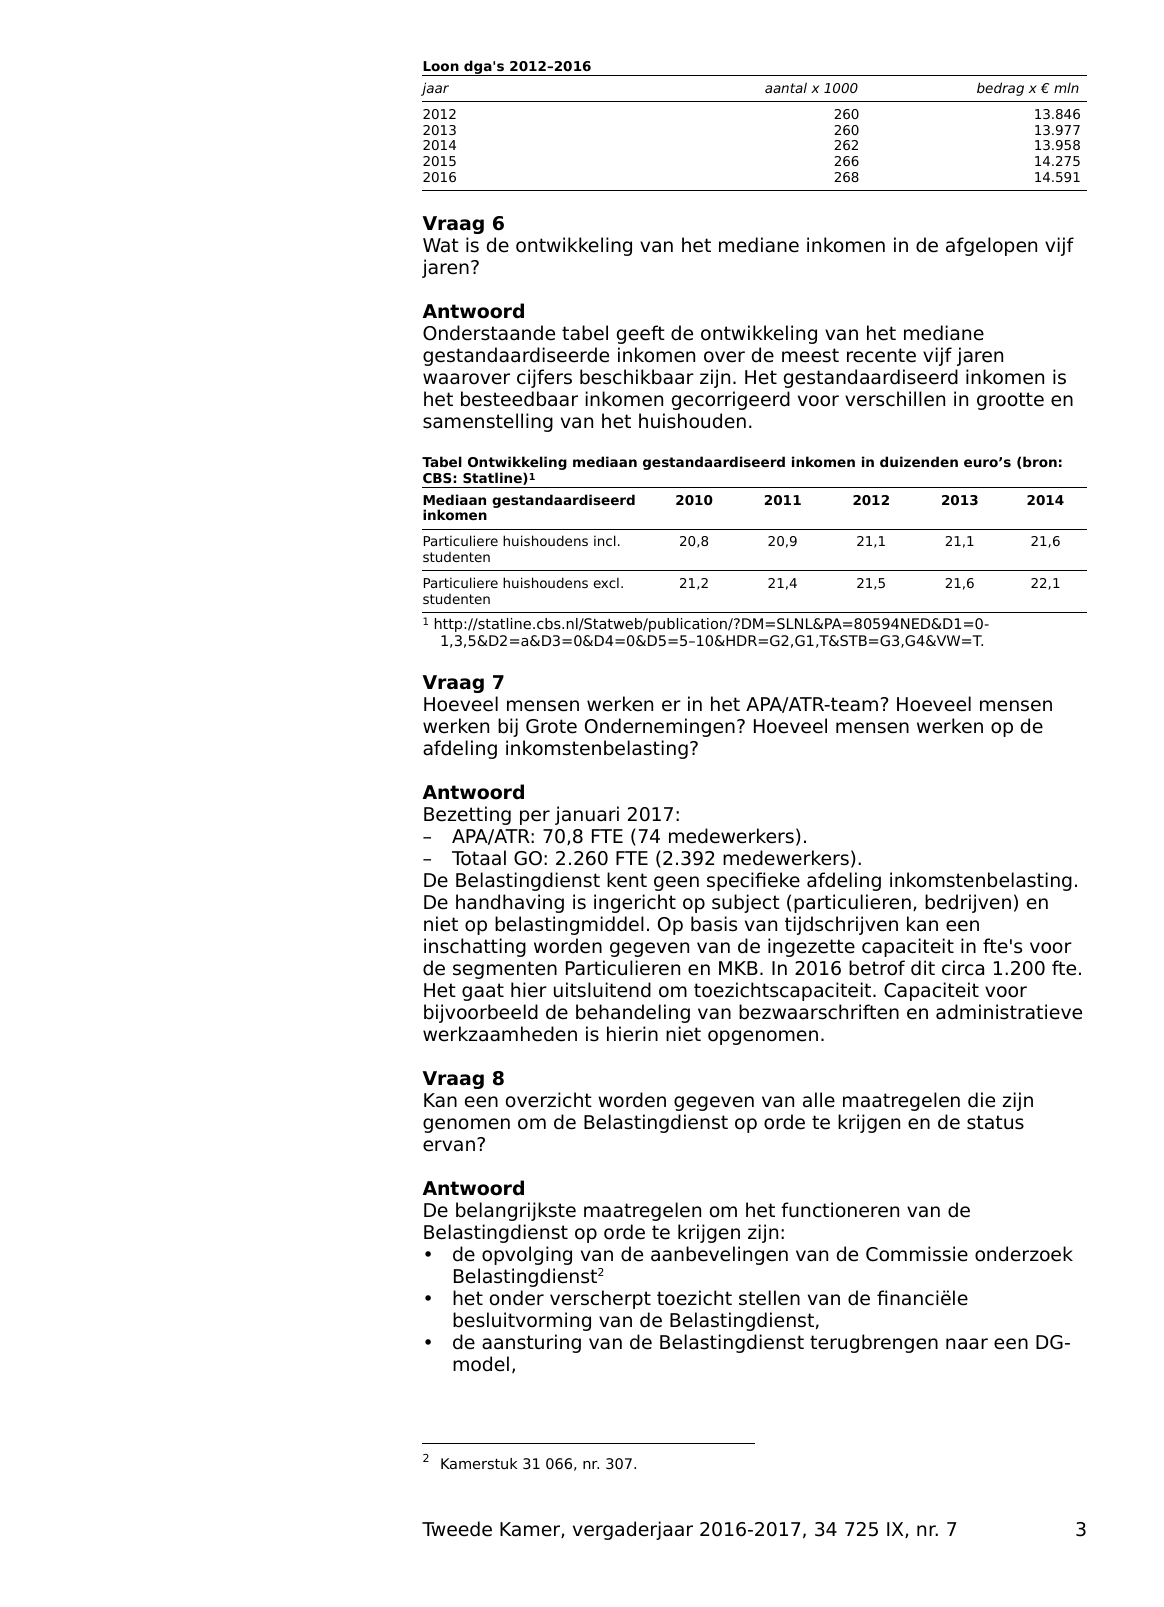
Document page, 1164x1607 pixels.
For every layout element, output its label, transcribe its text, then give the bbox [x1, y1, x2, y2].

table_cell 13.846 [865, 102, 1087, 122]
table_cell bedrag x € mln [865, 76, 1087, 101]
text – APA/ATR: 70,8 FTE (74 medewerkers). [422, 826, 1087, 848]
table_cell 20,8 [650, 530, 738, 570]
table_cell Mediaan gestandaardiseerd inkomen [422, 488, 649, 528]
table_cell 2014 [1004, 488, 1087, 528]
table_cell 2013 [915, 488, 1004, 528]
table_cell Particuliere huishoudens incl. studenten [422, 530, 649, 570]
table_cell 260 [644, 123, 865, 138]
text Antwoord [422, 301, 1087, 323]
table_header Tabel Ontwikkeling mediaan gestandaardiseerd inkomen in duizenden euro’s (bron: CBS: Statline)1 [422, 455, 1087, 487]
text – Totaal GO: 2.260 FTE (2.392 medewerkers). [422, 848, 1087, 870]
table_cell 2011 [738, 488, 827, 528]
table_cell aantal x 1000 [644, 76, 865, 101]
text Bezetting per januari 2017: [422, 804, 1087, 826]
text Wat is de ontwikkeling van het mediane inkomen in de afgelopen vijf jaren? [422, 235, 1087, 279]
text • het onder verscherpt toezicht stellen van de financiële besluitvorming van de Belastingdienst, [422, 1288, 1087, 1332]
text Kan een overzicht worden gegeven van alle maatregelen die zijn genomen om de Belastingdienst op orde te krijgen en de status ervan? [422, 1090, 1087, 1156]
text Onderstaande tabel geeft de ontwikkeling van het mediane gestandaardiseerde inkomen over de meest recente vijf jaren waarover cijfers beschikbaar zijn. Het gestandaardiseerd inkomen is het besteedbaar inkomen gecorrigeerd voor verschillen in grootte en samenstelling van het huishouden. [422, 323, 1087, 433]
table_cell 260 [644, 102, 865, 122]
table_cell 21,1 [827, 530, 915, 570]
table_cell 13.977 [865, 123, 1087, 138]
table_cell 14.275 [865, 154, 1087, 169]
table_cell 268 [644, 170, 865, 190]
table_cell 2013 [422, 123, 644, 138]
text De Belastingdienst kent geen specifieke afdeling inkomstenbelasting. De handhaving is ingericht op subject (particulieren, bedrijven) en niet op belastingmiddel. Op basis van tijdschrijven kan een inschatting worden gegeven van de ingezette capaciteit in fte's voor de segmenten Particulieren en MKB. In 2016 betrof dit circa 1.200 fte. Het gaat hier uitsluitend om toezichtscapaciteit. Capaciteit voor bijvoorbeeld de behandeling van bezwaarschriften en administratieve werkzaamheden is hierin niet opgenomen. [422, 870, 1087, 1046]
text Kamerstuk 31 066, nr. 307. [422, 1452, 1087, 1474]
table_cell 21,2 [650, 571, 738, 612]
table_cell 262 [644, 138, 865, 154]
table_cell 2010 [650, 488, 738, 528]
table_cell 2014 [422, 138, 644, 154]
table_cell 2012 [827, 488, 915, 528]
table_cell Particuliere huishoudens excl. studenten [422, 571, 649, 612]
text Hoeveel mensen werken er in het APA/ATR-team? Hoeveel mensen werken bij Grote Ondernemingen? Hoeveel mensen werken op de afdeling inkomstenbelasting? [422, 694, 1087, 760]
table_header Loon dga's 2012–2016 [422, 59, 1087, 75]
table_cell 21,4 [738, 571, 827, 612]
table_cell 14.591 [865, 170, 1087, 190]
text Antwoord [422, 1178, 1087, 1200]
text Vraag 8 [422, 1068, 1087, 1090]
table_cell 1 http://statline.cbs.nl/Statweb/publication/?DM=SLNL&PA=80594NED&D1=0-1,3,5&D2=a&D3=0&D4=0&D5=5–10&HDR=G2,G1,T&STB=G3,G4&VW=T. [422, 613, 1087, 650]
table_cell 22,1 [1004, 571, 1087, 612]
table_cell 21,6 [915, 571, 1004, 612]
text Antwoord [422, 782, 1087, 804]
text Vraag 7 [422, 672, 1087, 694]
table_cell 13.958 [865, 138, 1087, 154]
table_cell 266 [644, 154, 865, 169]
table_cell jaar [422, 76, 644, 101]
table_cell 20,9 [738, 530, 827, 570]
text • de opvolging van de aanbevelingen van de Commissie onderzoek Belastingdienst [422, 1244, 1087, 1288]
table_cell 21,5 [827, 571, 915, 612]
text Vraag 6 [422, 213, 1087, 235]
text De belangrijkste maatregelen om het functioneren van de Belastingdienst op orde te krijgen zijn: [422, 1200, 1087, 1244]
table_cell 2016 [422, 170, 644, 190]
table_cell 2012 [422, 102, 644, 122]
table_cell 21,1 [915, 530, 1004, 570]
text • de aansturing van de Belastingdienst terugbrengen naar een DG-model, [422, 1332, 1087, 1376]
table_cell 2015 [422, 154, 644, 169]
table_cell 21,6 [1004, 530, 1087, 570]
